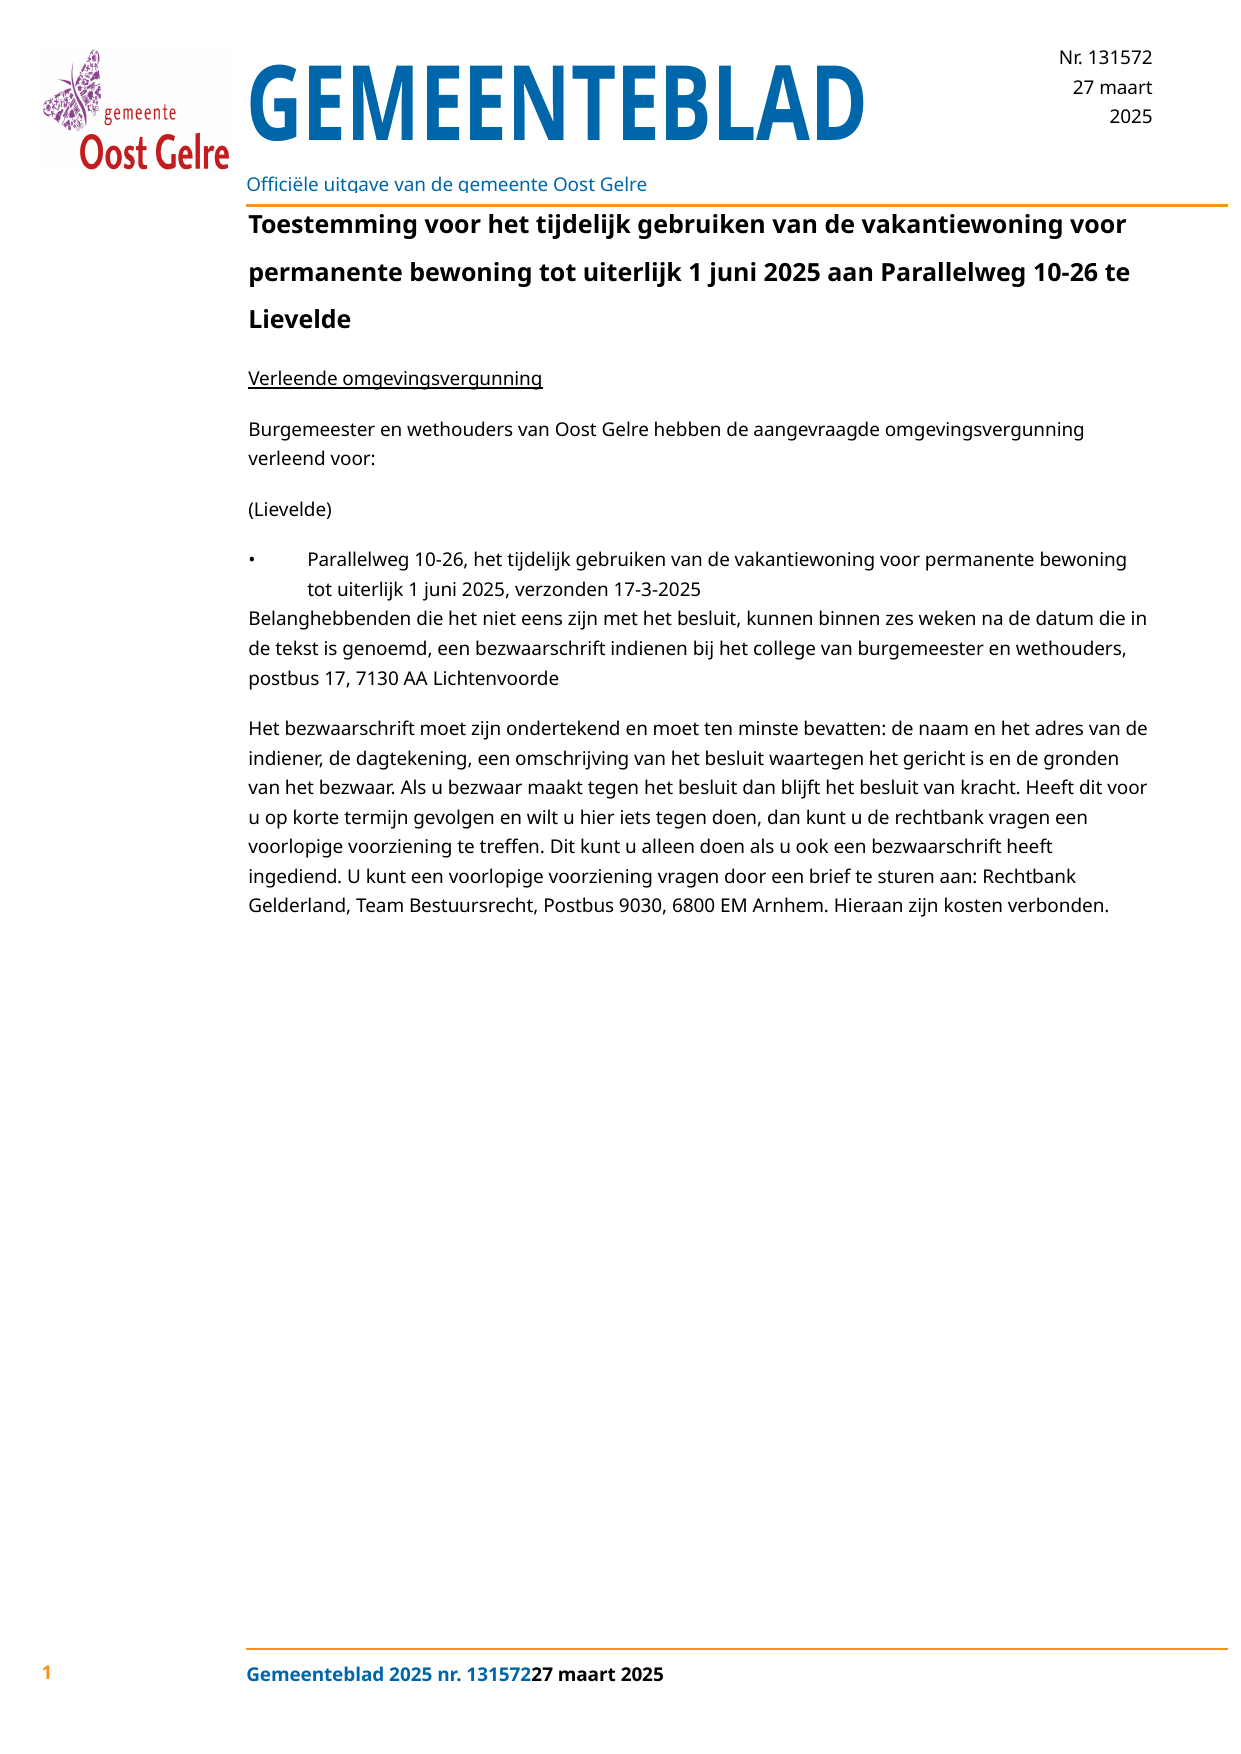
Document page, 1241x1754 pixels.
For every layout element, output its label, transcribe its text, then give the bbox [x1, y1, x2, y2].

text Burgemeester en wethouders van Oost Gelre hebben de aangevraagde omgevingsvergunning verleend voor: [248, 416, 1152, 471]
text Verleende omgevingsvergunning [248, 366, 1152, 391]
text Belanghebbenden die het niet eens zijn met het besluit, kunnen binnen zes weken na de datum die in de tekst is genoemd, een bezwaarschrift indienen bij het college van burgemeester en wethouders, postbus 17, 7130 AA Lichtenvoorde [248, 606, 1152, 690]
text (Lievelde) [248, 496, 1152, 522]
list Parallelweg 10-26, het tijdelijk gebruiken van de vakantiewoning voor permanente bewoning tot uiterlijk 1 juni 2025, verzonden 17-3-2025 [248, 546, 1152, 602]
picture [41, 47, 231, 172]
text Toestemming voor het tijdelijk gebruiken van de vakantiewoning voor permanente bewoning tot uiterlijk 1 juni 2025 aan Parallelweg 10-26 te Lievelde [248, 207, 1152, 336]
text Het bezwaarschrift moet zijn ondertekend en moet ten minste bevatten: de naam en het adres van de indiener, de dagtekening, een omschrijving van het besluit waartegen het gericht is en de gronden van het bezwaar. Als u bezwaar maakt tegen het besluit dan blijft het besluit van kracht. Heeft dit voor u op korte termijn gevolgen en wilt u hier iets tegen doen, dan kunt u de rechtbank vragen een voorlopige voorziening te treffen. Dit kunt u alleen doen als u ook een bezwaarschrift heeft ingediend. U kunt een voorlopige voorziening vragen door een brief te sturen aan: Rechtbank Gelderland, Team Bestuursrecht, Postbus 9030, 6800 EM Arnhem. Hieraan zijn kosten verbonden. [248, 715, 1152, 918]
